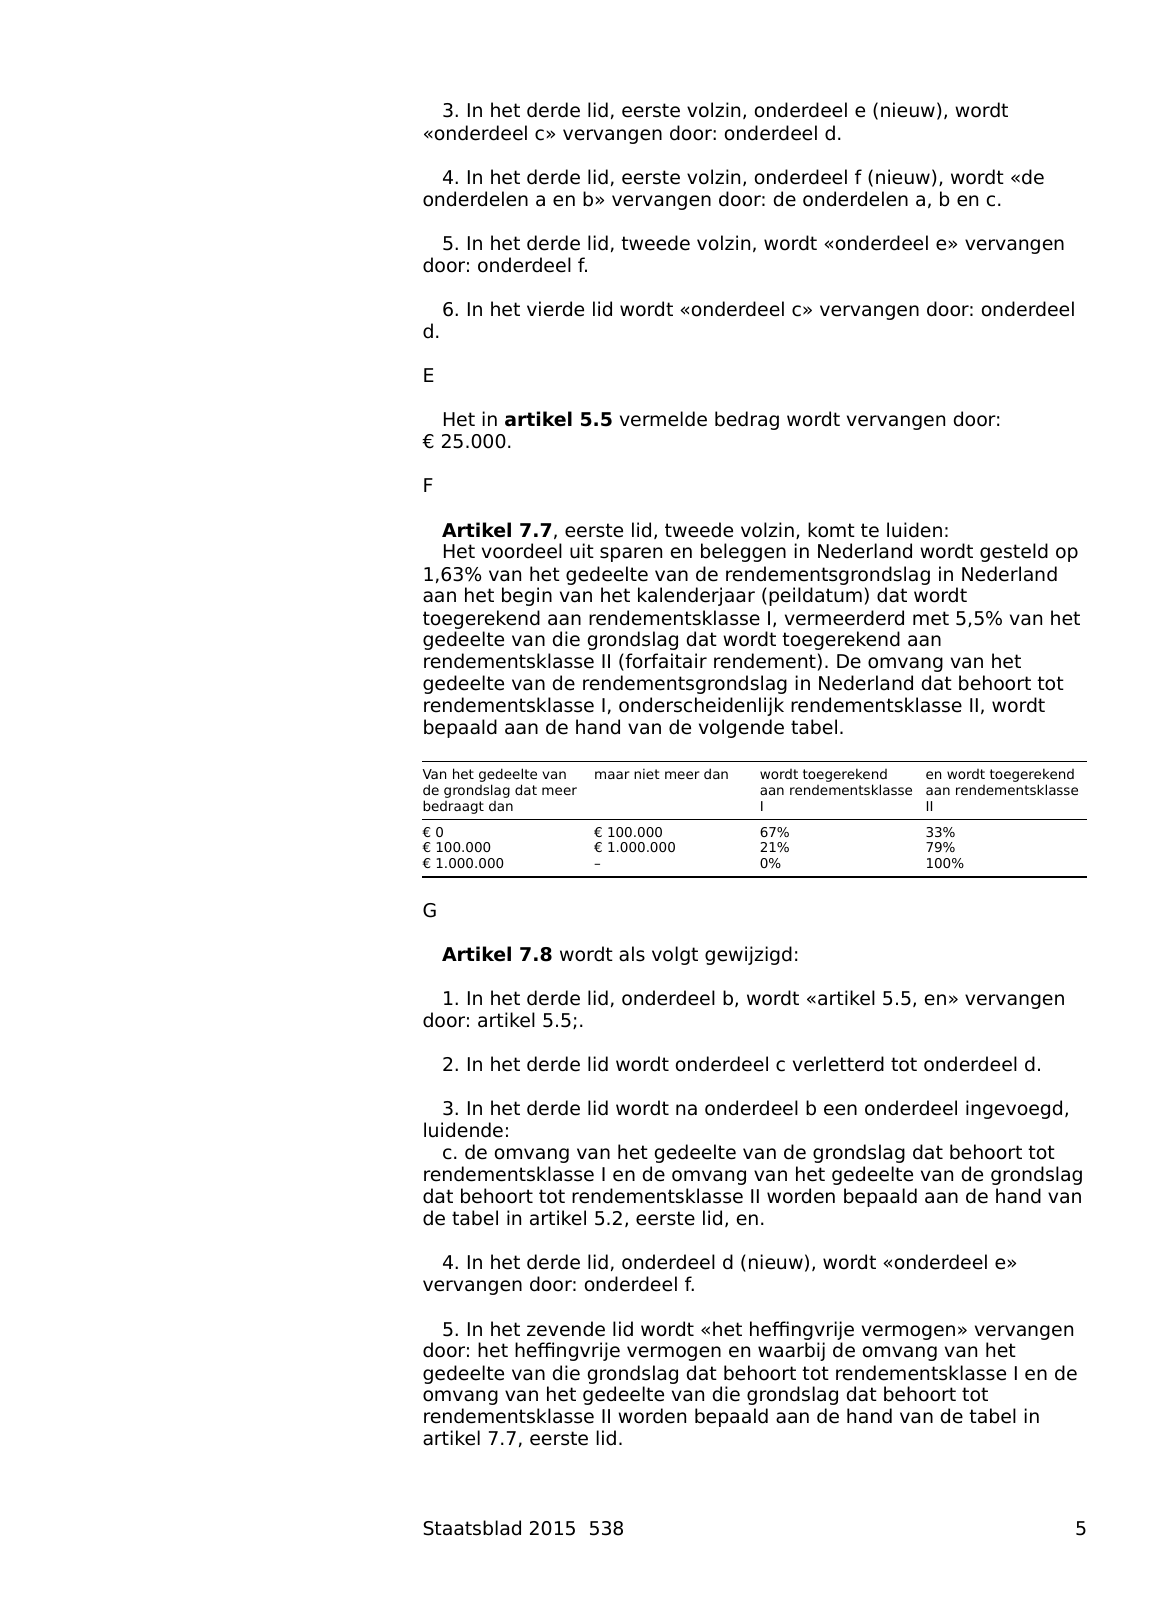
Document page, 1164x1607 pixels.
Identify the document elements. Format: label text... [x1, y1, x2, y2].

text c. de omvang van het gedeelte van de grondslag dat behoort tot rendementsklasse I en de omvang van het gedeelte van de grondslag dat behoort tot rendementsklasse II worden bepaald aan de hand van de tabel in artikel 5.2, eerste lid, en. [422, 1142, 1087, 1230]
table_cell 21% [754, 840, 919, 856]
text Artikel 7.7, eerste lid, tweede volzin, komt te luiden: [422, 519, 1087, 541]
table_cell € 1.000.000 [588, 840, 754, 856]
table_cell € 100.000 [422, 840, 588, 856]
table_cell 0% [754, 856, 919, 876]
text 1. In het derde lid, onderdeel b, wordt «artikel 5.5, en» vervangen door: artikel 5.5;. [422, 988, 1087, 1032]
table_header Van het gedeelte van de grondslag dat meer bedraagt dan [422, 762, 588, 819]
table_header en wordt toegerekend aan rendementsklasse II [919, 762, 1087, 819]
table_cell 100% [919, 856, 1087, 876]
table_cell 33% [919, 820, 1087, 840]
table_cell 79% [919, 840, 1087, 856]
text 5. In het derde lid, tweede volzin, wordt «onderdeel e» vervangen door: onderdeel f. [422, 233, 1087, 277]
text F [422, 475, 1087, 497]
table_cell – [588, 856, 754, 876]
table_cell € 1.000.000 [422, 856, 588, 876]
table_cell 67% [754, 820, 919, 840]
text G [422, 899, 1087, 922]
text 3. In het derde lid wordt na onderdeel b een onderdeel ingevoegd, luidende: [422, 1098, 1087, 1142]
text Het in artikel 5.5 vermelde bedrag wordt vervangen door: € 25.000. [422, 409, 1087, 453]
text 2. In het derde lid wordt onderdeel c verletterd tot onderdeel d. [422, 1054, 1087, 1076]
text 3. In het derde lid, eerste volzin, onderdeel e (nieuw), wordt «onderdeel c» vervangen door: onderdeel d. [422, 100, 1087, 144]
text 6. In het vierde lid wordt «onderdeel c» vervangen door: onderdeel d. [422, 299, 1087, 343]
text 4. In het derde lid, onderdeel d (nieuw), wordt «onderdeel e» vervangen door: onderdeel f. [422, 1252, 1087, 1296]
text 5. In het zevende lid wordt «het heffingvrije vermogen» vervangen door: het heffingvrije vermogen en waarbij de omvang van het gedeelte van die grondslag dat behoort tot rendementsklasse I en de omvang van het gedeelte van die grondslag dat behoort tot rendementsklasse II worden bepaald aan de hand van de tabel in artikel 7.7, eerste lid. [422, 1318, 1087, 1450]
table_cell € 0 [422, 820, 588, 840]
text Artikel 7.8 wordt als volgt gewijzigd: [422, 944, 1087, 966]
table_header maar niet meer dan [588, 762, 754, 819]
table_header wordt toegerekend aan rendementsklasse I [754, 762, 919, 819]
table_cell € 100.000 [588, 820, 754, 840]
text Het voordeel uit sparen en beleggen in Nederland wordt gesteld op 1,63% van het gedeelte van de rendementsgrondslag in Nederland aan het begin van het kalenderjaar (peildatum) dat wordt toegerekend aan rendementsklasse I, vermeerderd met 5,5% van het gedeelte van die grondslag dat wordt toegerekend aan rendementsklasse II (forfaitair rendement). De omvang van het gedeelte van de rendementsgrondslag in Nederland dat behoort tot rendementsklasse I, onderscheidenlijk rendementsklasse II, wordt bepaald aan de hand van de volgende tabel. [422, 541, 1087, 739]
text E [422, 365, 1087, 387]
text 4. In het derde lid, eerste volzin, onderdeel f (nieuw), wordt «de onderdelen a en b» vervangen door: de onderdelen a, b en c. [422, 167, 1087, 211]
